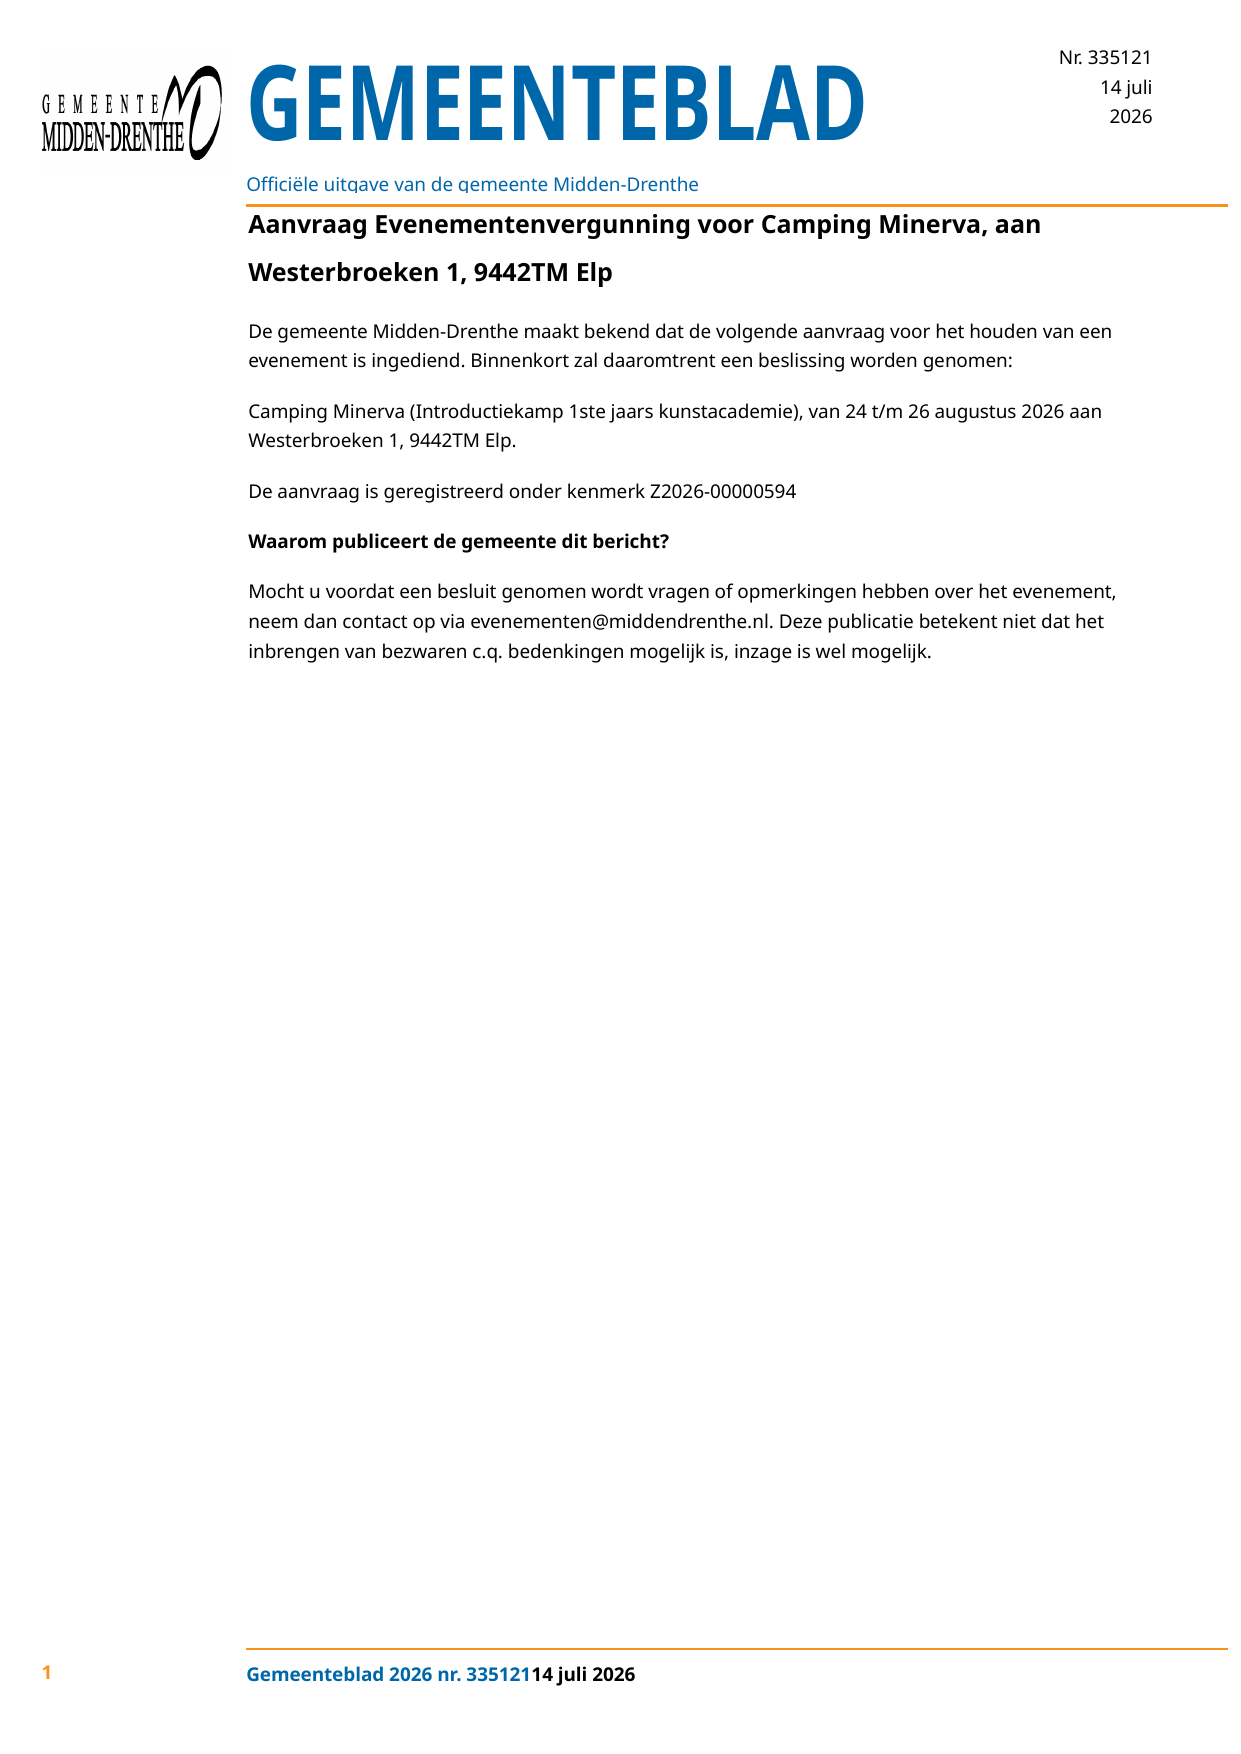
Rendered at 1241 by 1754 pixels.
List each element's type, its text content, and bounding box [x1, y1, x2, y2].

picture [41, 47, 231, 172]
text De aanvraag is geregistreerd onder kenmerk Z2026-00000594 [248, 478, 1152, 504]
text Aanvraag Evenementenvergunning voor Camping Minerva, aan Westerbroeken 1, 9442TM Elp [248, 207, 1152, 288]
text De gemeente Midden-Drenthe maakt bekend dat de volgende aanvraag voor het houden van een evenement is ingediend. Binnenkort zal daaromtrent een beslissing worden genomen: [248, 318, 1152, 373]
text Camping Minerva (Introductiekamp 1ste jaars kunstacademie), van 24 t/m 26 augustus 2026 aan Westerbroeken 1, 9442TM Elp. [248, 398, 1152, 453]
text Mocht u voordat een besluit genomen wordt vragen of opmerkingen hebben over het evenement, neem dan contact op via evenementen@middendrenthe.nl. Deze publicatie betekent niet dat het inbrengen van bezwaren c.q. bedenkingen mogelijk is, inzage is wel mogelijk. [248, 579, 1152, 664]
text Waarom publiceert de gemeente dit bericht? [248, 528, 1152, 554]
